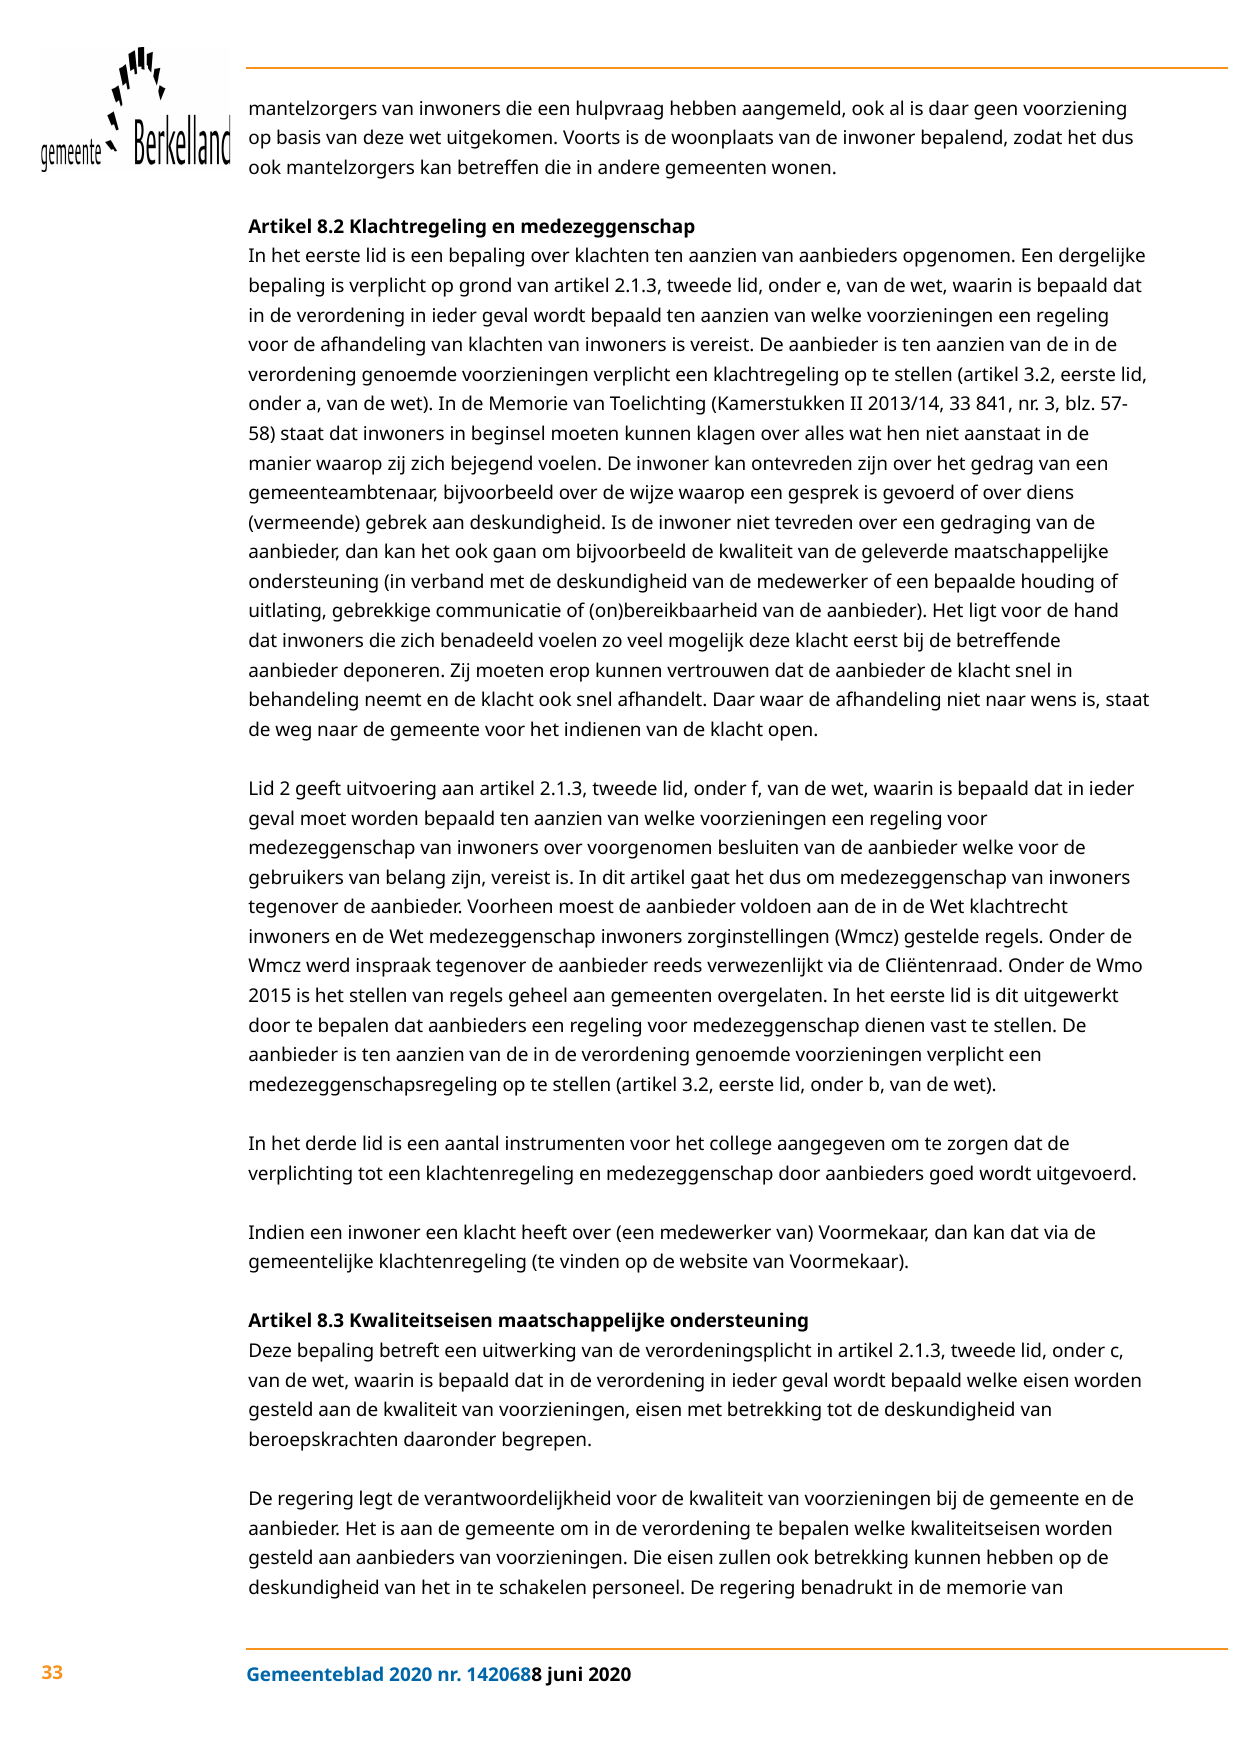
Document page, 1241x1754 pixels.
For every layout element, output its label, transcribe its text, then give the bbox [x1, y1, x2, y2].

text Artikel 8.2 Klachtregeling en medezeggenschap [248, 213, 1152, 239]
text In het eerste lid is een bepaling over klachten ten aanzien van aanbieders opgenomen. Een dergelijke bepaling is verplicht op grond van artikel 2.1.3, tweede lid, onder e, van de wet, waarin is bepaald dat in de verordening in ieder geval wordt bepaald ten aanzien van welke voorzieningen een regeling voor de afhandeling van klachten van inwoners is vereist. De aanbieder is ten aanzien van de in de verordening genoemde voorzieningen verplicht een klachtregeling op te stellen (artikel 3.2, eerste lid, onder a, van de wet). In de Memorie van Toelichting (Kamerstukken II 2013/14, 33 841, nr. 3, blz. 57‐58) staat dat inwoners in beginsel moeten kunnen klagen over alles wat hen niet aanstaat in de manier waarop zij zich bejegend voelen. De inwoner kan ontevreden zijn over het gedrag van een gemeenteambtenaar, bijvoorbeeld over de wijze waarop een gesprek is gevoerd of over diens (vermeende) gebrek aan deskundigheid. Is de inwoner niet tevreden over een gedraging van de aanbieder, dan kan het ook gaan om bijvoorbeeld de kwaliteit van de geleverde maatschappelijke ondersteuning (in verband met de deskundigheid van de medewerker of een bepaalde houding of uitlating, gebrekkige communicatie of (on)bereikbaarheid van de aanbieder). Het ligt voor de hand dat inwoners die zich benadeeld voelen zo veel mogelijk deze klacht eerst bij de betreffende aanbieder deponeren. Zij moeten erop kunnen vertrouwen dat de aanbieder de klacht snel in behandeling neemt en de klacht ook snel afhandelt. Daar waar de afhandeling niet naar wens is, staat de weg naar de gemeente voor het indienen van de klacht open. [248, 243, 1152, 742]
text Artikel 8.3 Kwaliteitseisen maatschappelijke ondersteuning [248, 1308, 1152, 1333]
text Deze bepaling betreft een uitwerking van de verordeningsplicht in artikel 2.1.3, tweede lid, onder c, van de wet, waarin is bepaald dat in de verordening in ieder geval wordt bepaald welke eisen worden gesteld aan de kwaliteit van voorzieningen, eisen met betrekking tot de deskundigheid van beroepskrachten daaronder begrepen. [248, 1337, 1152, 1452]
text In het derde lid is een aantal instrumenten voor het college aangegeven om te zorgen dat de verplichting tot een klachtenregeling en medezeggenschap door aanbieders goed wordt uitgevoerd. [248, 1130, 1152, 1186]
text mantelzorgers van inwoners die een hulpvraag hebben aangemeld, ook al is daar geen voorziening op basis van deze wet uitgekomen. Voorts is de woonplaats van de inwoner bepalend, zodat het dus ook mantelzorgers kan betreffen die in andere gemeenten wonen. [248, 95, 1152, 180]
picture [41, 47, 231, 172]
text Lid 2 geeft uitvoering aan artikel 2.1.3, tweede lid, onder f, van de wet, waarin is bepaald dat in ieder geval moet worden bepaald ten aanzien van welke voorzieningen een regeling voor medezeggenschap van inwoners over voorgenomen besluiten van de aanbieder welke voor de gebruikers van belang zijn, vereist is. In dit artikel gaat het dus om medezeggenschap van inwoners tegenover de aanbieder. Voorheen moest de aanbieder voldoen aan de in de Wet klachtrecht inwoners en de Wet medezeggenschap inwoners zorginstellingen (Wmcz) gestelde regels. Onder de Wmcz werd inspraak tegenover de aanbieder reeds verwezenlijkt via de Cliëntenraad. Onder de Wmo 2015 is het stellen van regels geheel aan gemeenten overgelaten. In het eerste lid is dit uitgewerkt door te bepalen dat aanbieders een regeling voor medezeggenschap dienen vast te stellen. De aanbieder is ten aanzien van de in de verordening genoemde voorzieningen verplicht een medezeggenschapsregeling op te stellen (artikel 3.2, eerste lid, onder b, van de wet). [248, 775, 1152, 1097]
text Indien een inwoner een klacht heeft over (een medewerker van) Voormekaar, dan kan dat via de gemeentelijke klachtenregeling (te vinden op de website van Voormekaar). [248, 1219, 1152, 1274]
text De regering legt de verantwoordelijkheid voor de kwaliteit van voorzieningen bij de gemeente en de aanbieder. Het is aan de gemeente om in de verordening te bepalen welke kwaliteitseisen worden gesteld aan aanbieders van voorzieningen. Die eisen zullen ook betrekking kunnen hebben op de deskundigheid van het in te schakelen personeel. De regering benadrukt in de memorie van [248, 1485, 1152, 1600]
